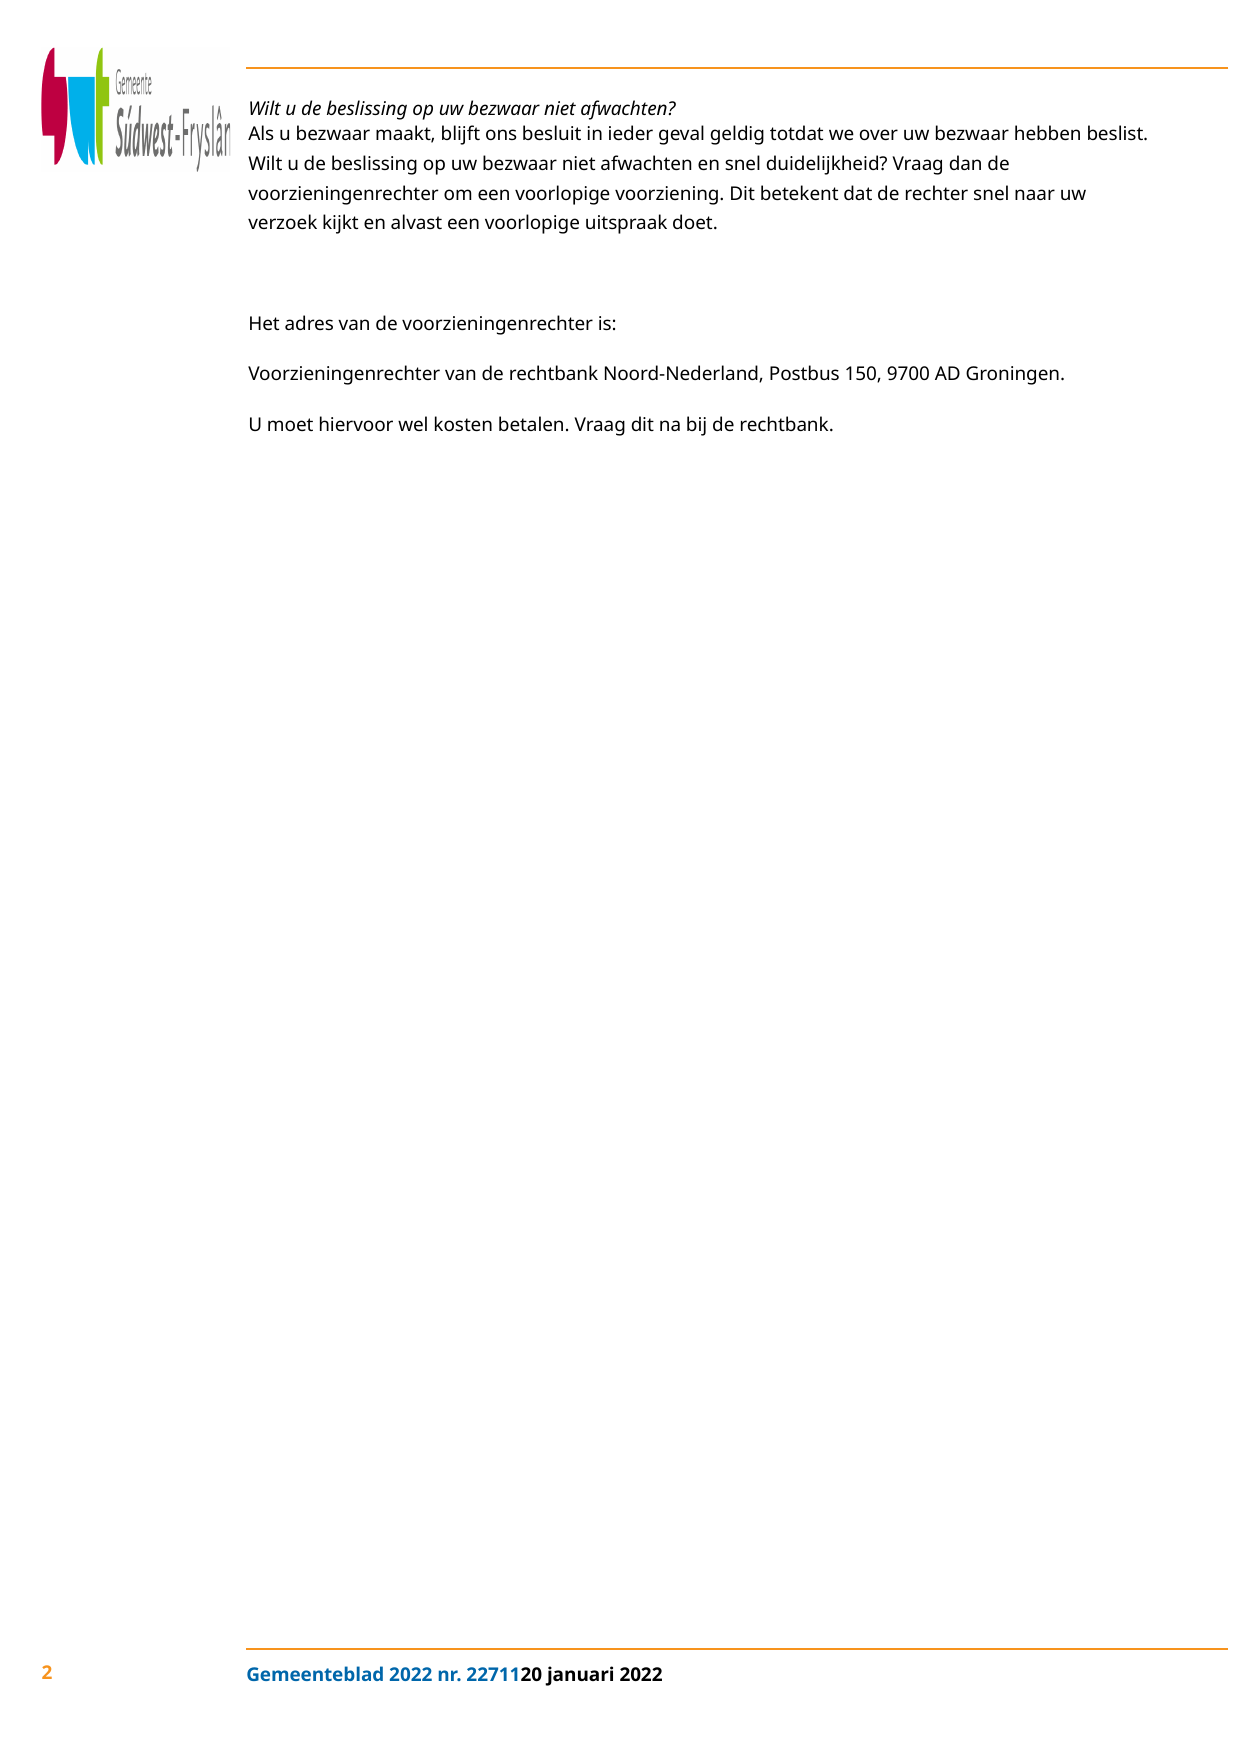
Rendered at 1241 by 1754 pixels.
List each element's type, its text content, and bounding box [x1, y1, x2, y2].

picture [41, 47, 231, 172]
text Voorzieningenrechter van de rechtbank Noord-Nederland, Postbus 150, 9700 AD Groningen. [248, 361, 1152, 386]
text Het adres van de voorzieningenrechter is: [248, 310, 1152, 336]
text U moet hiervoor wel kosten betalen. Vraag dit na bij de rechtbank. [248, 411, 1152, 437]
text Als u bezwaar maakt, blijft ons besluit in ieder geval geldig totdat we over uw bezwaar hebben beslist. Wilt u de beslissing op uw bezwaar niet afwachten en snel duidelijkheid? Vraag dan de voorzieningenrechter om een voorlopige voorziening. Dit betekent dat de rechter snel naar uw verzoek kijkt en alvast een voorlopige uitspraak doet. [248, 121, 1152, 235]
text Wilt u de beslissing op uw bezwaar niet afwachten? [248, 95, 1152, 121]
